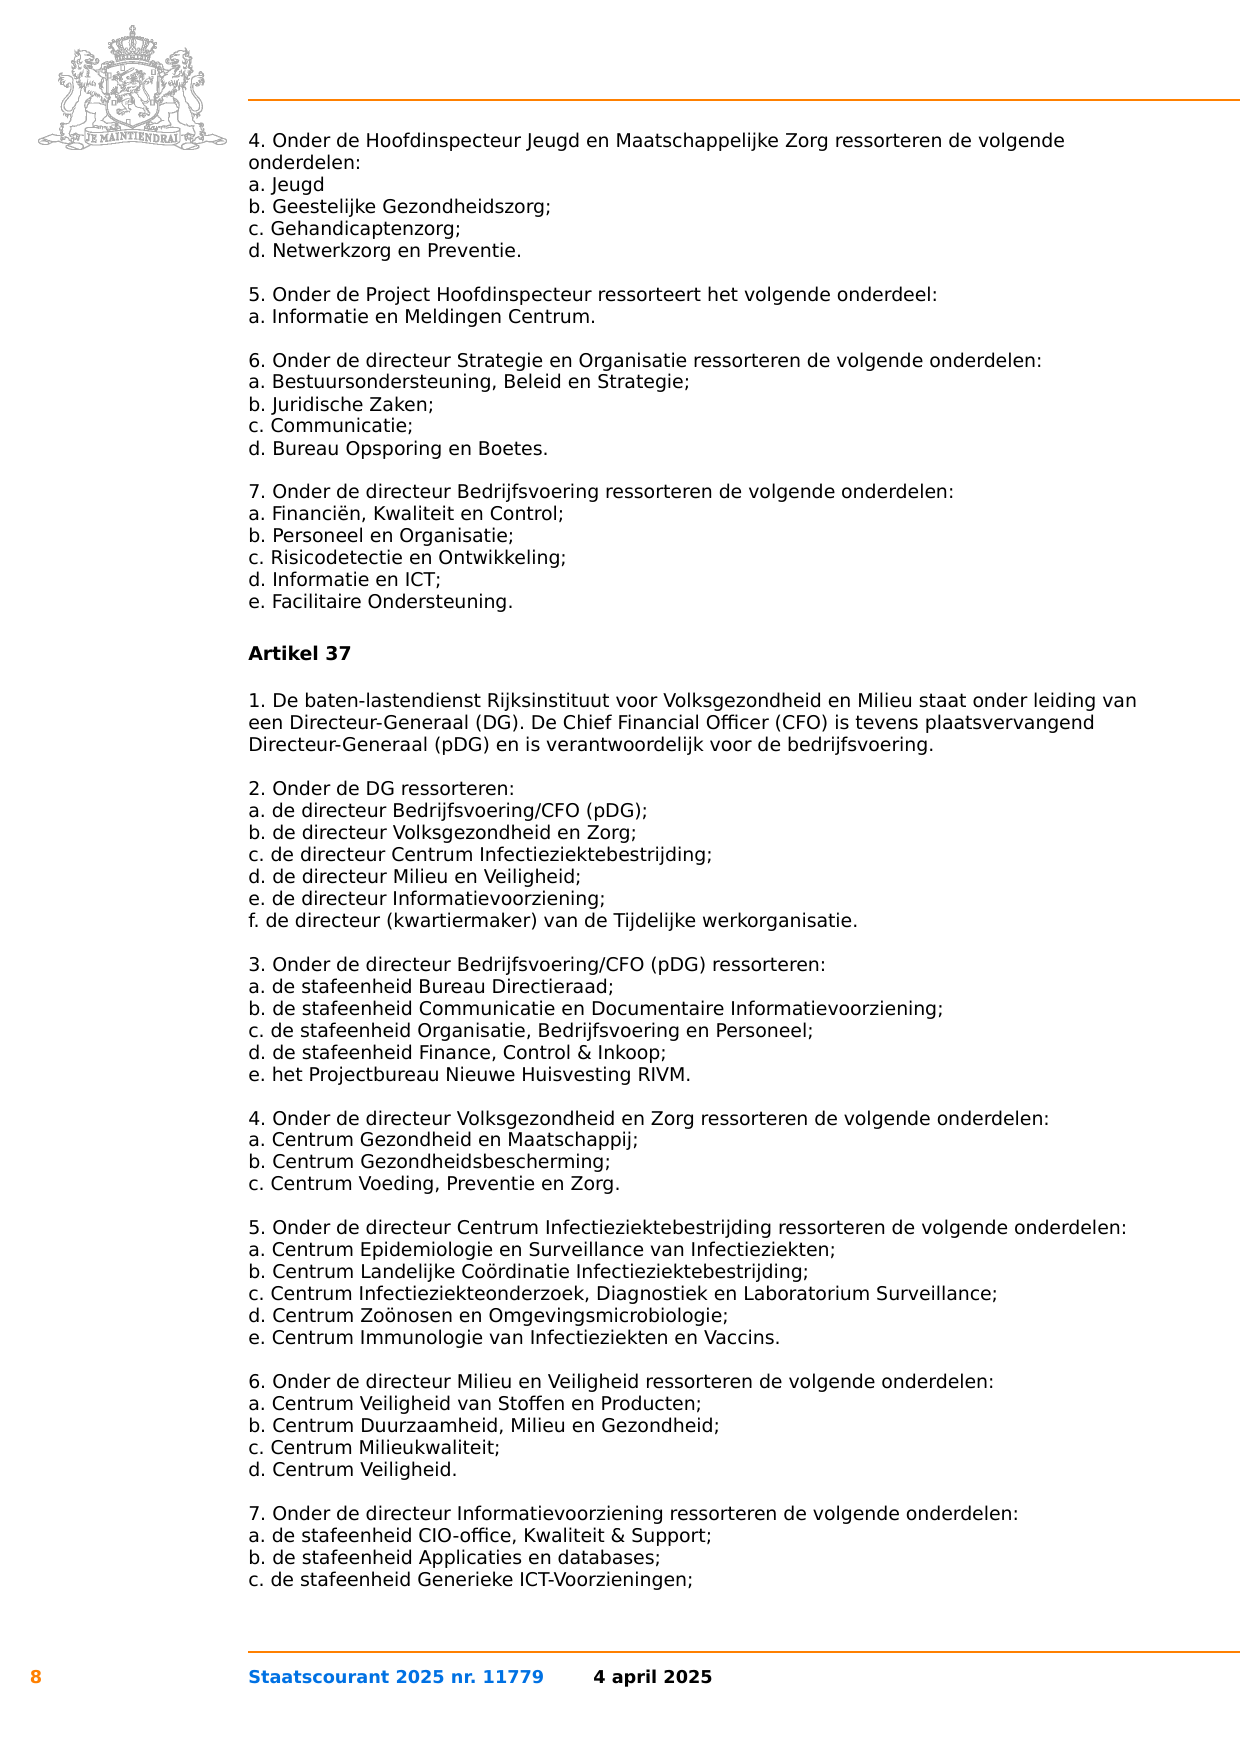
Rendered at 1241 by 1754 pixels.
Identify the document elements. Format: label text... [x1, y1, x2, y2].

text 4. Onder de directeur Volksgezondheid en Zorg ressorteren de volgende onderdelen: [248, 1107, 1163, 1129]
text a. de stafeenheid Bureau Directieraad; [248, 976, 1163, 998]
text e. Centrum Immunologie van Infectieziekten en Vaccins. [248, 1327, 1163, 1349]
text d. Informatie en ICT; [248, 569, 1163, 591]
text a. Centrum Epidemiologie en Surveillance van Infectieziekten; [248, 1239, 1163, 1261]
text 6. Onder de directeur Strategie en Organisatie ressorteren de volgende onderdelen: [248, 349, 1163, 371]
subtitle Artikel 37 [248, 643, 1163, 665]
text 5. Onder de directeur Centrum Infectieziektebestrijding ressorteren de volgende onderdelen: [248, 1217, 1163, 1239]
text a. Centrum Gezondheid en Maatschappij; [248, 1129, 1163, 1151]
text d. Centrum Zoönosen en Omgevingsmicrobiologie; [248, 1305, 1163, 1327]
text b. de stafeenheid Communicatie en Documentaire Informatievoorziening; [248, 998, 1163, 1019]
text c. de stafeenheid Organisatie, Bedrijfsvoering en Personeel; [248, 1019, 1163, 1042]
text c. Centrum Milieukwaliteit; [248, 1437, 1163, 1459]
text a. Centrum Veiligheid van Stoffen en Producten; [248, 1393, 1163, 1415]
text c. Risicodetectie en Ontwikkeling; [248, 547, 1163, 569]
text c. Centrum Infectieziekteonderzoek, Diagnostiek en Laboratorium Surveillance; [248, 1283, 1163, 1305]
text f. de directeur (kwartiermaker) van de Tijdelijke werkorganisatie. [248, 910, 1163, 932]
text b. Juridische Zaken; [248, 393, 1163, 415]
text a. Bestuursondersteuning, Beleid en Strategie; [248, 371, 1163, 393]
text 2. Onder de DG ressorteren: [248, 778, 1163, 800]
text e. Facilitaire Ondersteuning. [248, 591, 1163, 613]
text a. Financiën, Kwaliteit en Control; [248, 503, 1163, 525]
text b. de stafeenheid Applicaties en databases; [248, 1547, 1163, 1569]
text a. de directeur Bedrijfsvoering/CFO (pDG); [248, 800, 1163, 822]
text d. Netwerkzorg en Preventie. [248, 240, 1163, 262]
text d. de stafeenheid Finance, Control & Inkoop; [248, 1042, 1163, 1063]
text e. de directeur Informatievoorziening; [248, 888, 1163, 910]
text a. de stafeenheid CIO-office, Kwaliteit & Support; [248, 1525, 1163, 1547]
text 6. Onder de directeur Milieu en Veiligheid ressorteren de volgende onderdelen: [248, 1371, 1163, 1393]
text 5. Onder de Project Hoofdinspecteur ressorteert het volgende onderdeel: [248, 284, 1163, 306]
text d. Bureau Opsporing en Boetes. [248, 437, 1163, 459]
text b. de directeur Volksgezondheid en Zorg; [248, 822, 1163, 844]
text 4. Onder de Hoofdinspecteur Jeugd en Maatschappelijke Zorg ressorteren de volgende onderdelen: [248, 130, 1163, 174]
text 3. Onder de directeur Bedrijfsvoering/CFO (pDG) ressorteren: [248, 954, 1163, 976]
text 1. De baten-lastendienst Rijksinstituut voor Volksgezondheid en Milieu staat onder leiding van een Directeur-Generaal (DG). De Chief Financial Officer (CFO) is tevens plaatsvervangend Directeur-Generaal (pDG) en is verantwoordelijk voor de bedrijfsvoering. [248, 690, 1163, 756]
text c. Centrum Voeding, Preventie en Zorg. [248, 1173, 1163, 1195]
text 7. Onder de directeur Informatievoorziening ressorteren de volgende onderdelen: [248, 1503, 1163, 1525]
text 7. Onder de directeur Bedrijfsvoering ressorteren de volgende onderdelen: [248, 481, 1163, 503]
text d. de directeur Milieu en Veiligheid; [248, 866, 1163, 888]
text c. Gehandicaptenzorg; [248, 218, 1163, 240]
text b. Centrum Duurzaamheid, Milieu en Gezondheid; [248, 1415, 1163, 1437]
text b. Personeel en Organisatie; [248, 525, 1163, 547]
text a. Informatie en Meldingen Centrum. [248, 306, 1163, 328]
text b. Geestelijke Gezondheidszorg; [248, 196, 1163, 218]
picture [38, 25, 227, 150]
text c. de directeur Centrum Infectieziektebestrijding; [248, 844, 1163, 866]
text e. het Projectbureau Nieuwe Huisvesting RIVM. [248, 1063, 1163, 1086]
text b. Centrum Landelijke Coördinatie Infectieziektebestrijding; [248, 1261, 1163, 1283]
text b. Centrum Gezondheidsbescherming; [248, 1151, 1163, 1173]
text c. de stafeenheid Generieke ICT-Voorzieningen; [248, 1569, 1163, 1591]
text a. Jeugd [248, 174, 1163, 196]
text d. Centrum Veiligheid. [248, 1459, 1163, 1481]
text c. Communicatie; [248, 415, 1163, 437]
